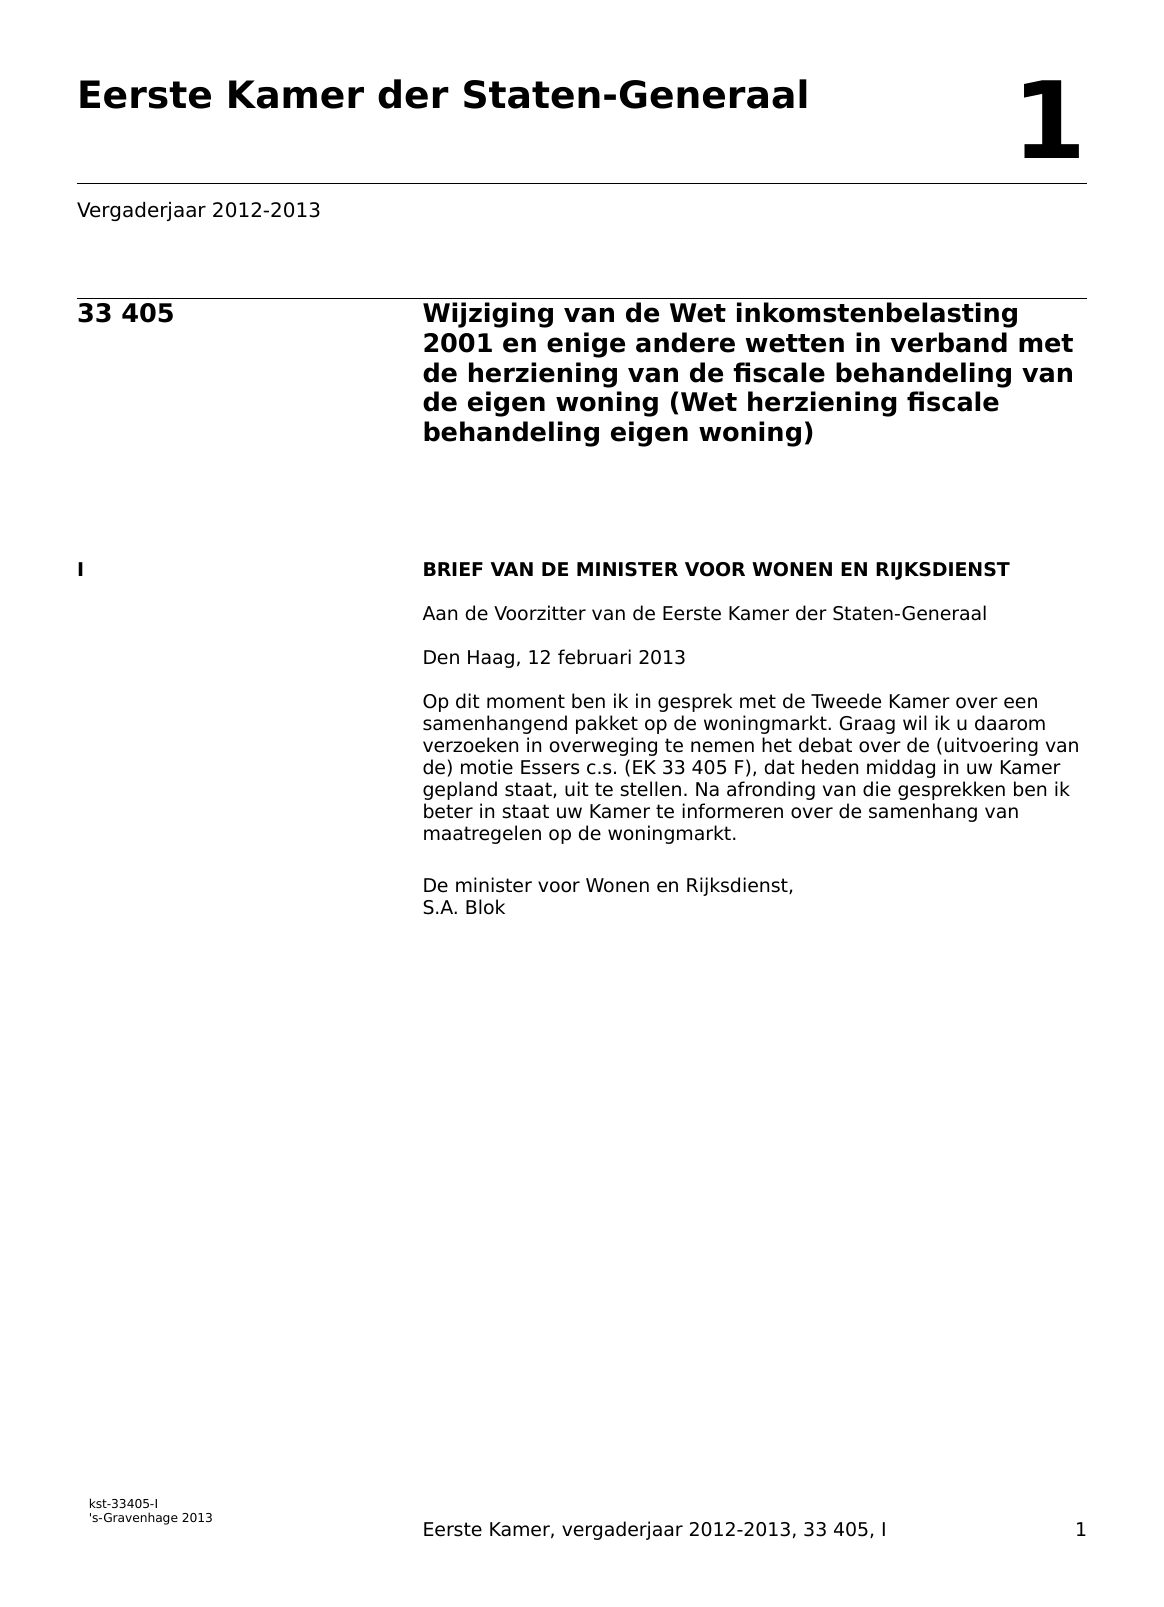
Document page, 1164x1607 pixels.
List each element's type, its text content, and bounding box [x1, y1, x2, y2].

subtitle 33 405 Wijziging van de Wet inkomstenbelasting 2001 en enige andere wetten in verband met de herziening van de fiscale behandeling van de eigen woning (Wet herziening fiscale behandeling eigen woning) [77, 299, 1087, 447]
table_header Eerste Kamer der Staten-Generaal [77, 59, 886, 183]
text Den Haag, 12 februari 2013 [422, 647, 1087, 669]
text Op dit moment ben ik in gesprek met de Tweede Kamer over een samenhangend pakket op de woningmarkt. Graag wil ik u daarom verzoeken in overweging te nemen het debat over de (uitvoering van de) motie Essers c.s. (EK 33 405 F), dat heden middag in uw Kamer gepland staat, uit te stellen. Na afronding van die gesprekken ben ik beter in staat uw Kamer te informeren over de samenhang van maatregelen op de woningmarkt. [422, 691, 1087, 845]
table_cell Vergaderjaar 2012-2013 [77, 184, 1087, 298]
text kst-33405-I [88, 1497, 323, 1511]
subtitle I BRIEF VAN DE MINISTER VOOR WONEN EN RIJKSDIENST [77, 558, 1087, 580]
text De minister voor Wonen en Rijksdienst, S.A. Blok [422, 875, 1087, 919]
text 's-Gravenhage 2013 [88, 1511, 323, 1525]
text Aan de Voorzitter van de Eerste Kamer der Staten-Generaal [422, 603, 1087, 624]
table_header 1 [886, 59, 1087, 183]
